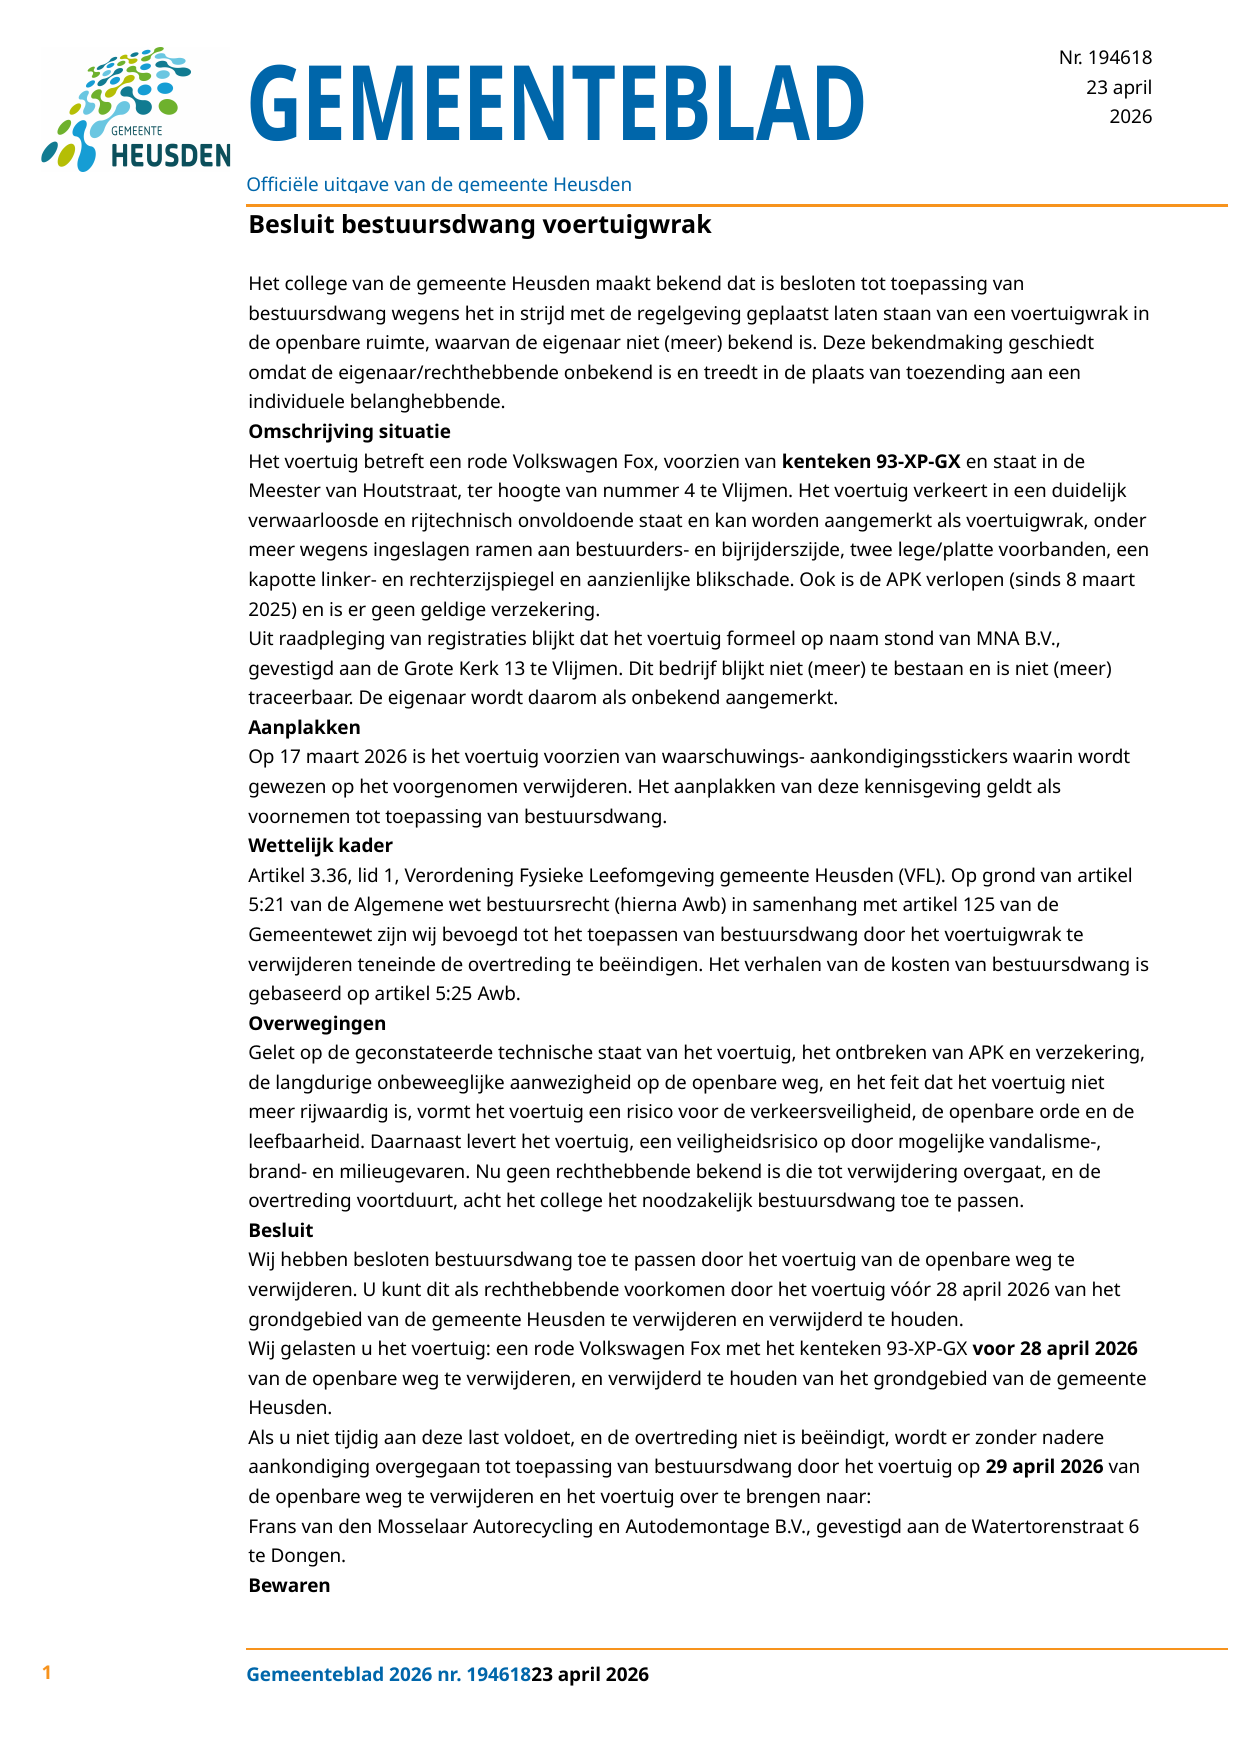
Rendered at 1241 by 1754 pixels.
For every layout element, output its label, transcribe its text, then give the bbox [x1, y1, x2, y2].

text Op 17 maart 2026 is het voertuig voorzien van waarschuwings- aankondigingsstickers waarin wordt gewezen op het voorgenomen verwijderen. Het aanplakken van deze kennisgeving geldt als voornemen tot toepassing van bestuursdwang. [248, 744, 1152, 828]
text Artikel 3.36, lid 1, Verordening Fysieke Leefomgeving gemeente Heusden (VFL). Op grond van artikel 5:21 van de Algemene wet bestuursrecht (hierna Awb) in samenhang met artikel 125 van de Gemeentewet zijn wij bevoegd tot het toepassen van bestuursdwang door het voertuigwrak te verwijderen teneinde de overtreding te beëindigen. Het verhalen van de kosten van bestuursdwang is gebaseerd op artikel 5:25 Awb. [248, 862, 1152, 1006]
text Overwegingen [248, 1010, 1152, 1036]
text Wij gelasten u het voertuig: een rode Volkswagen Fox met het kenteken 93-XP-GX voor 28 april 2026 van de openbare weg te verwijderen, en verwijderd te houden van het grondgebied van de gemeente Heusden. [248, 1335, 1152, 1420]
picture [41, 47, 231, 172]
text Bewaren [248, 1572, 1152, 1598]
text Omschrijving situatie [248, 418, 1152, 444]
text Wettelijk kader [248, 832, 1152, 858]
text Besluit [248, 1217, 1152, 1243]
text Frans van den Mosselaar Autorecycling en Autodemontage B.V., gevestigd aan de Watertorenstraat 6 te Dongen. [248, 1513, 1152, 1568]
text Als u niet tijdig aan deze last voldoet, en de overtreding niet is beëindigt, wordt er zonder nadere aankondiging overgegaan tot toepassing van bestuursdwang door het voertuig op 29 april 2026 van de openbare weg te verwijderen en het voertuig over te brengen naar: [248, 1424, 1152, 1509]
text Het voertuig betreft een rode Volkswagen Fox, voorzien van kenteken 93-XP-GX en staat in de Meester van Houtstraat, ter hoogte van nummer 4 te Vlijmen. Het voertuig verkeert in een duidelijk verwaarloosde en rijtechnisch onvoldoende staat en kan worden aangemerkt als voertuigwrak, onder meer wegens ingeslagen ramen aan bestuurders- en bijrijderszijde, twee lege/platte voorbanden, een kapotte linker- en rechterzijspiegel en aanzienlijke blikschade. Ook is de APK verlopen (sinds 8 maart 2025) en is er geen geldige verzekering. [248, 448, 1152, 621]
text Besluit bestuursdwang voertuigwrak [248, 207, 1152, 241]
text Wij hebben besloten bestuursdwang toe te passen door het voertuig van de openbare weg te verwijderen. U kunt dit als rechthebbende voorkomen door het voertuig vóór 28 april 2026 van het grondgebied van de gemeente Heusden te verwijderen en verwijderd te houden. [248, 1247, 1152, 1331]
text Uit raadpleging van registraties blijkt dat het voertuig formeel op naam stond van MNA B.V., gevestigd aan de Grote Kerk 13 te Vlijmen. Dit bedrijf blijkt niet (meer) te bestaan en is niet (meer) traceerbaar. De eigenaar wordt daarom als onbekend aangemerkt. [248, 625, 1152, 710]
text Aanplakken [248, 714, 1152, 740]
text Het college van de gemeente Heusden maakt bekend dat is besloten tot toepassing van bestuursdwang wegens het in strijd met de regelgeving geplaatst laten staan van een voertuigwrak in de openbare ruimte, waarvan de eigenaar niet (meer) bekend is. Deze bekendmaking geschiedt omdat de eigenaar/rechthebbende onbekend is en treedt in de plaats van toezending aan een individuele belanghebbende. [248, 270, 1152, 414]
text Gelet op de geconstateerde technische staat van het voertuig, het ontbreken van APK en verzekering, de langdurige onbeweeglijke aanwezigheid op de openbare weg, en het feit dat het voertuig niet meer rijwaardig is, vormt het voertuig een risico voor de verkeersveiligheid, de openbare orde en de leefbaarheid. Daarnaast levert het voertuig, een veiligheidsrisico op door mogelijke vandalisme-, brand- en milieugevaren. Nu geen rechthebbende bekend is die tot verwijdering overgaat, en de overtreding voortduurt, acht het college het noodzakelijk bestuursdwang toe te passen. [248, 1039, 1152, 1213]
